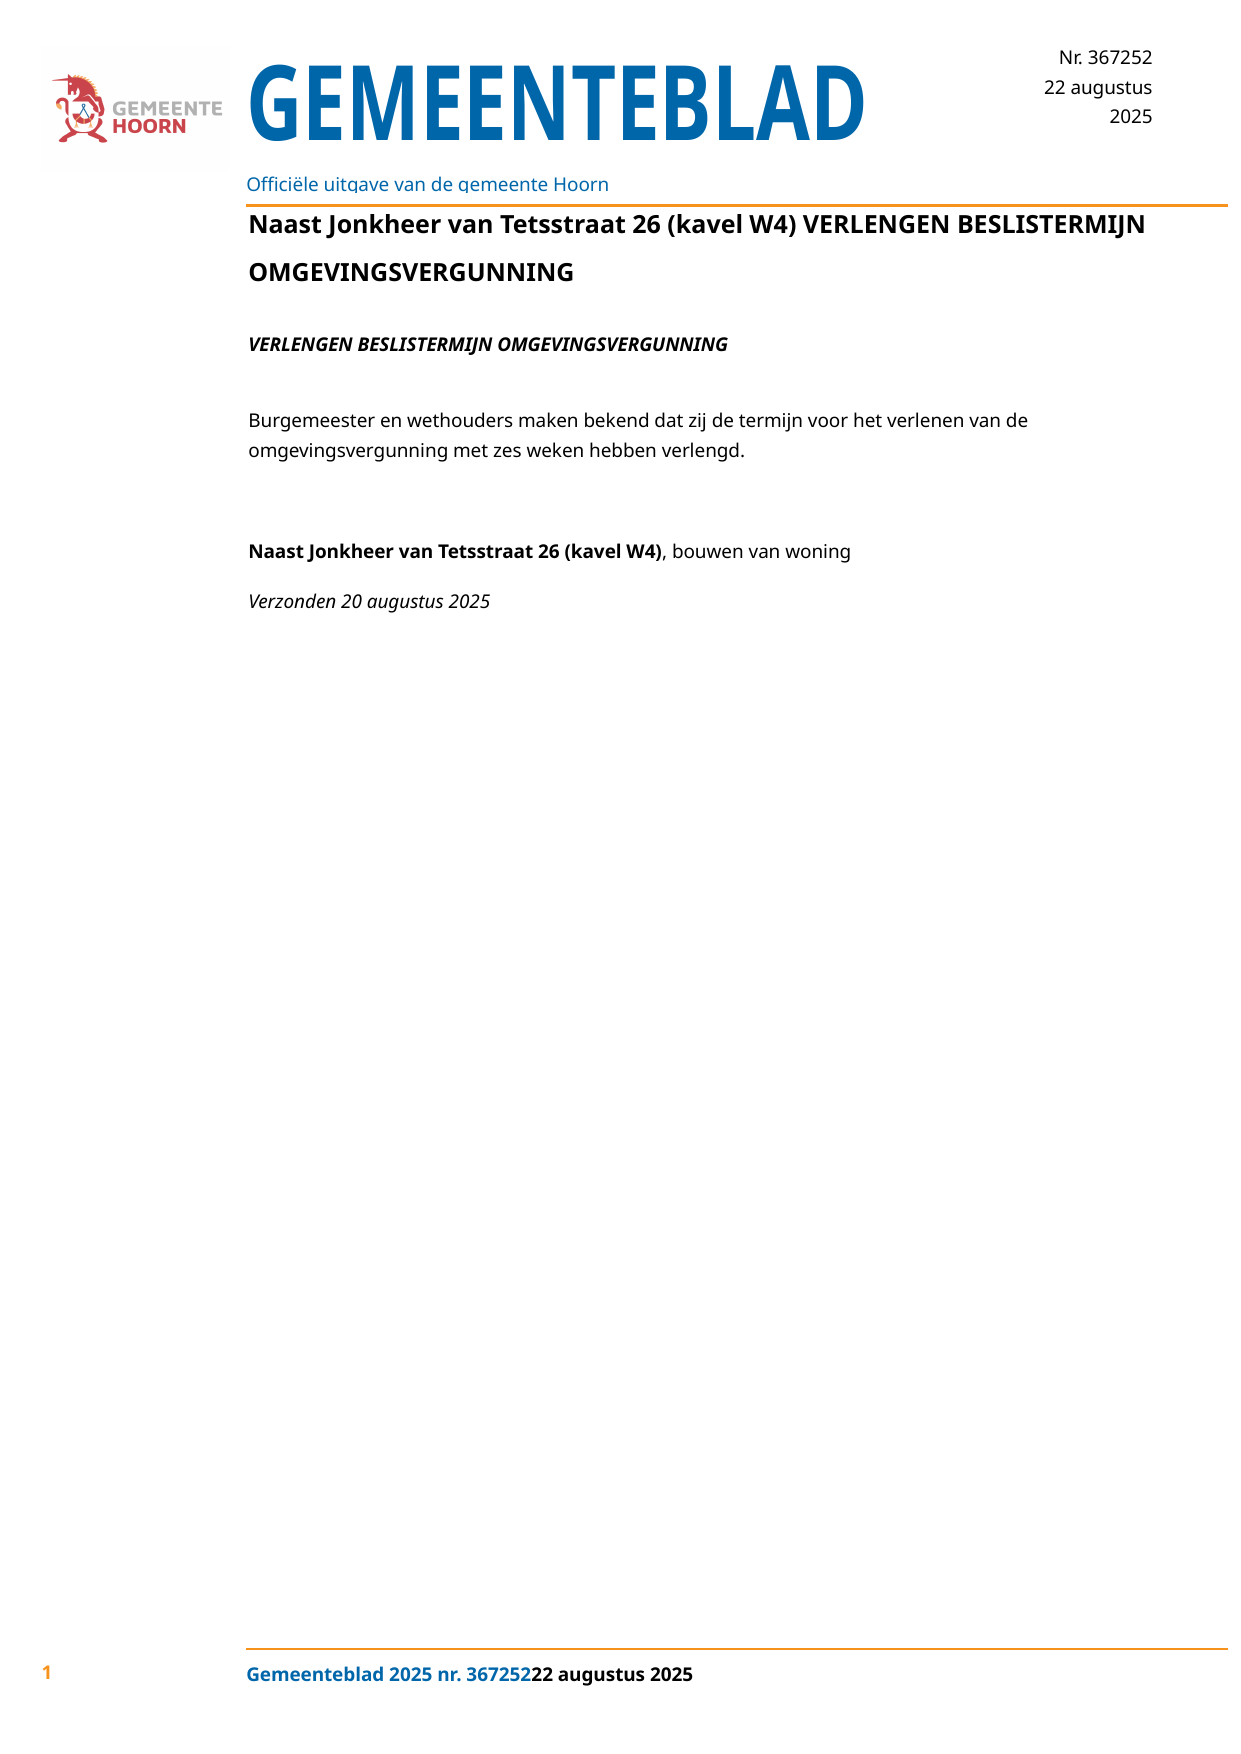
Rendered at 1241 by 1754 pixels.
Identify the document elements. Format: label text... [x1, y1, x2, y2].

picture [41, 47, 231, 172]
text Naast Jonkheer van Tetsstraat 26 (kavel W4) VERLENGEN BESLISTERMIJN OMGEVINGSVERGUNNING [248, 207, 1152, 288]
text Verzonden 20 augustus 2025 [248, 588, 1152, 614]
text Burgemeester en wethouders maken bekend dat zij de termijn voor het verlenen van de omgevingsvergunning met zes weken hebben verlengd. [248, 408, 1152, 463]
text VERLENGEN BESLISTERMIJN OMGEVINGSVERGUNNING [248, 331, 1152, 357]
text Naast Jonkheer van Tetsstraat 26 (kavel W4), bouwen van woning [248, 538, 1152, 564]
